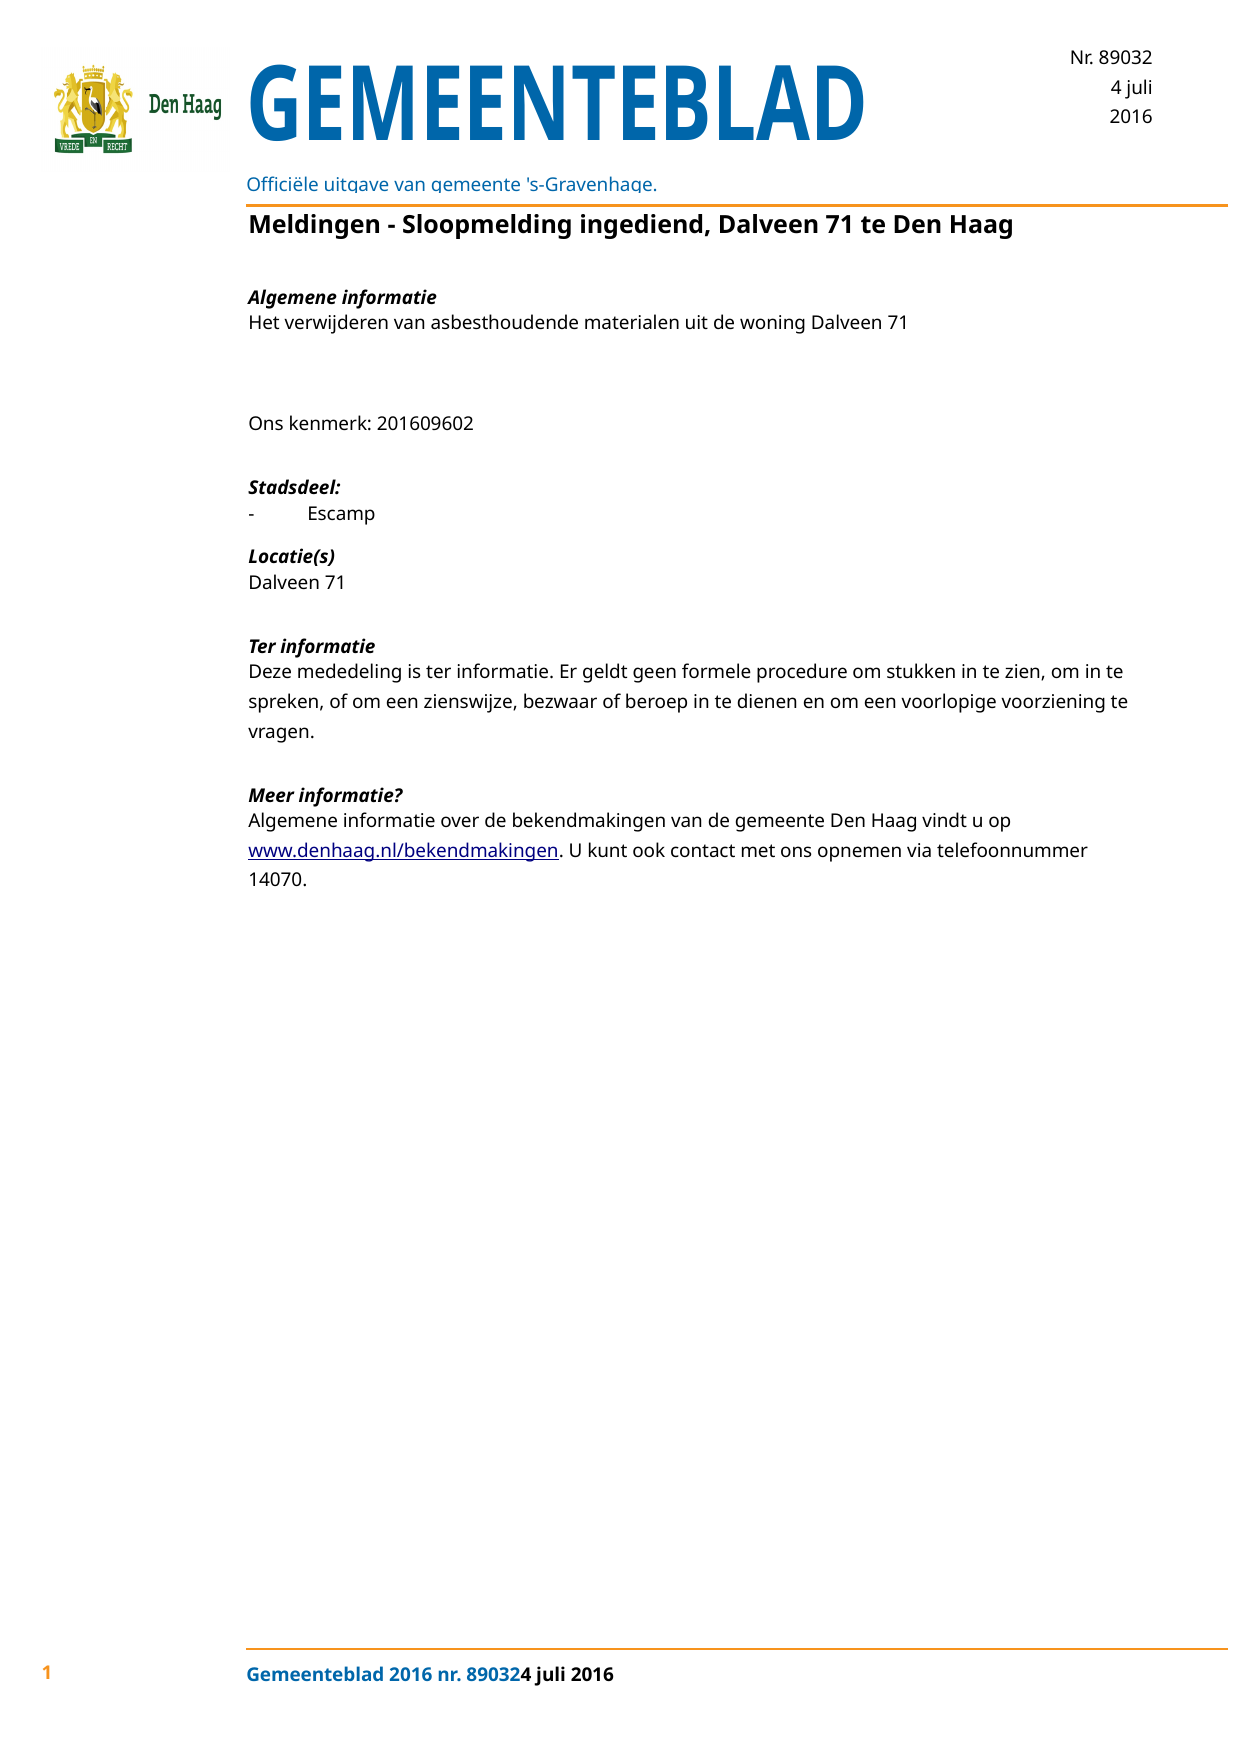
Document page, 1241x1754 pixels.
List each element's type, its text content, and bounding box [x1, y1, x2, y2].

text Ter informatie [248, 633, 1152, 659]
text Dalveen 71 [248, 569, 1152, 595]
text Meldingen - Sloopmelding ingediend, Dalveen 71 te Den Haag [248, 207, 1152, 241]
text Deze mededeling is ter informatie. Er geldt geen formele procedure om stukken in te zien, om in te spreken, of om een zienswijze, bezwaar of beroep in te dienen en om een voorlopige voorziening te vragen. [248, 659, 1152, 743]
text Meer informatie? [248, 782, 1152, 807]
picture [41, 47, 231, 172]
list Escamp [248, 500, 1152, 526]
text Stadsdeel: [248, 474, 1152, 500]
text Algemene informatie [248, 284, 1152, 309]
text Locatie(s) [248, 543, 1152, 569]
text Het verwijderen van asbesthoudende materialen uit de woning Dalveen 71 [248, 309, 1152, 335]
text Algemene informatie over de bekendmakingen van de gemeente Den Haag vindt u op www.denhaag.nl/bekendmakingen. U kunt ook contact met ons opnemen via telefoonnummer 14070. [248, 807, 1152, 892]
text Ons kenmerk: 201609602 [248, 410, 1152, 436]
